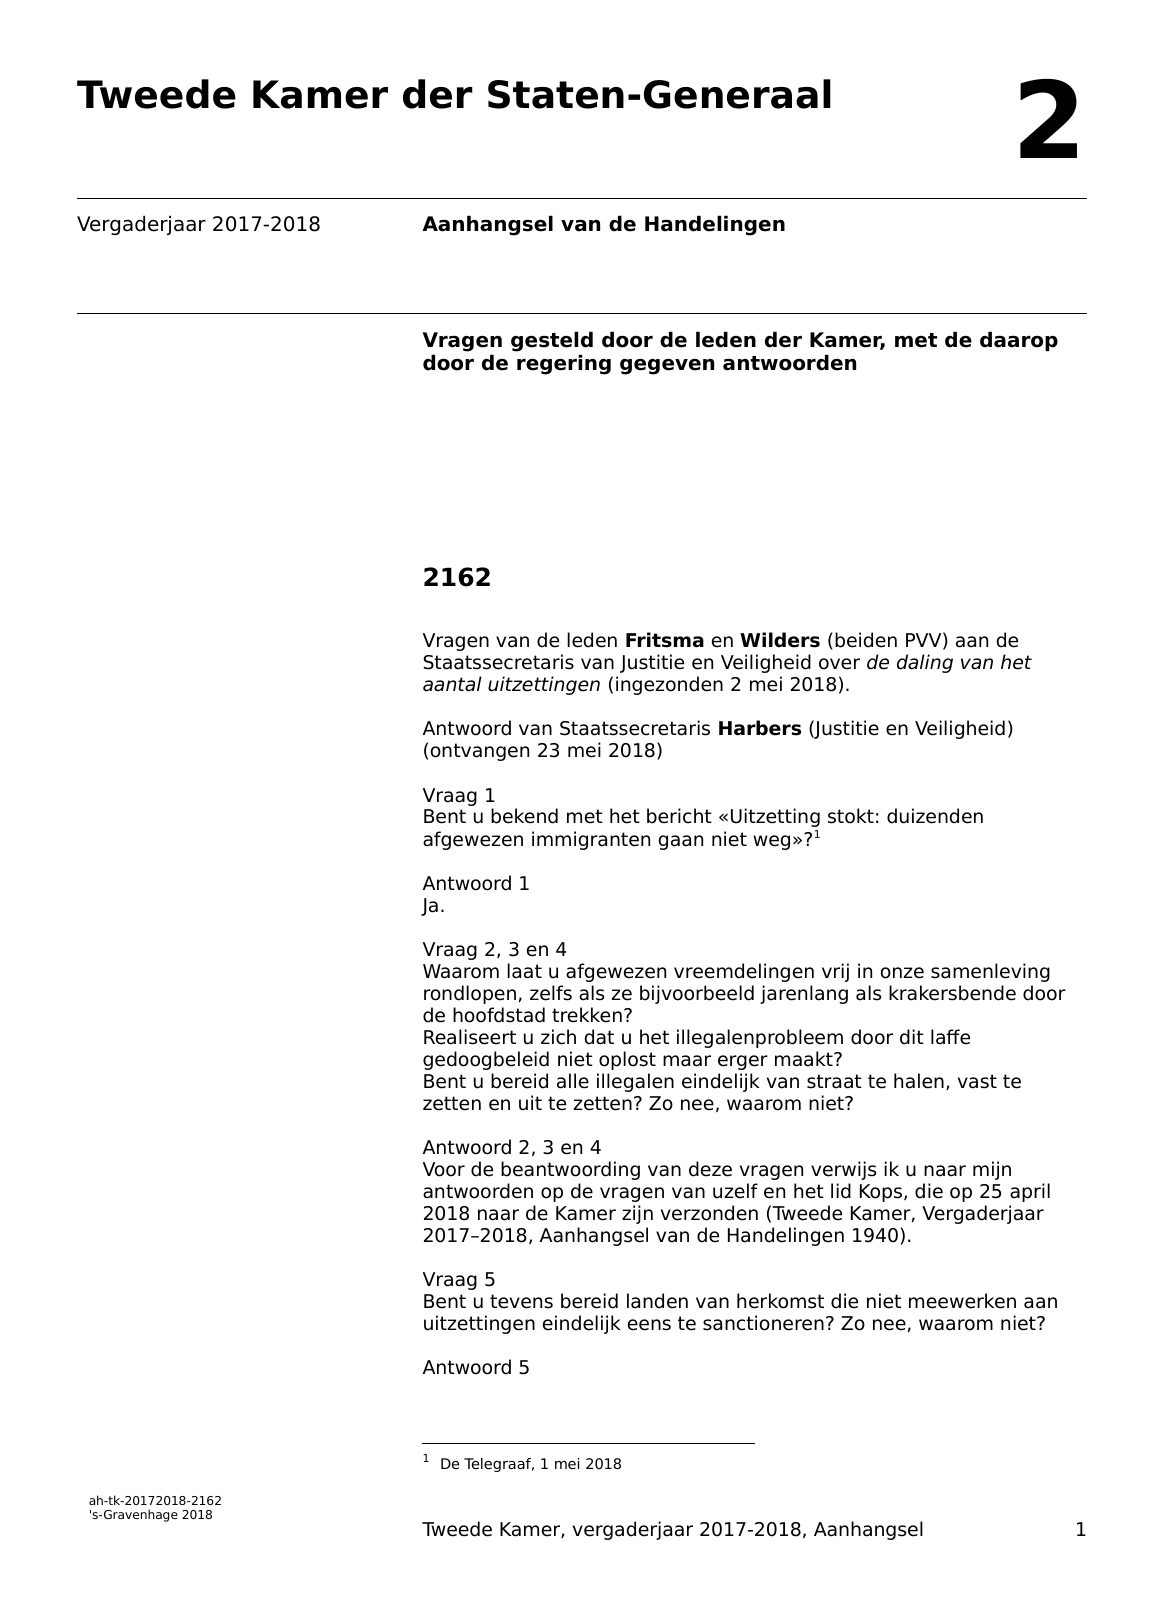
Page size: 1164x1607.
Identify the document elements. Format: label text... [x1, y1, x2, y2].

text Bent u tevens bereid landen van herkomst die niet meewerken aan uitzettingen eindelijk eens te sanctioneren? Zo nee, waarom niet? [422, 1291, 1087, 1335]
text Antwoord 1 [422, 873, 1087, 894]
text Bent u bekend met het bericht «Uitzetting stokt: duizenden afgewezen immigranten gaan niet weg»? [422, 806, 1087, 850]
text 's-Gravenhage 2018 [88, 1508, 323, 1522]
text Antwoord van Staatssecretaris Harbers (Justitie en Veiligheid) (ontvangen 23 mei 2018) [422, 718, 1087, 762]
text De Telegraaf, 1 mei 2018 [422, 1452, 1087, 1474]
text Bent u bereid alle illegalen eindelijk van straat te halen, vast te zetten en uit te zetten? Zo nee, waarom niet? [422, 1071, 1087, 1114]
table_cell [77, 314, 422, 375]
text Ja. [422, 894, 1087, 917]
table_header 2 [886, 59, 1087, 198]
text Vragen van de leden Fritsma en Wilders (beiden PVV) aan de Staatssecretaris van Justitie en Veiligheid over de daling van het aantal uitzettingen (ingezonden 2 mei 2018). [422, 630, 1087, 696]
text Waarom laat u afgewezen vreemdelingen vrij in onze samenleving rondlopen, zelfs als ze bijvoorbeeld jarenlang als krakersbende door de hoofdstad trekken? [422, 961, 1087, 1027]
text Vraag 5 [422, 1269, 1087, 1291]
text Antwoord 2, 3 en 4 [422, 1137, 1087, 1159]
table_cell Vergaderjaar 2017-2018 [77, 199, 422, 313]
text Vraag 1 [422, 784, 1087, 806]
text 2162 [422, 563, 1087, 592]
table_cell Aanhangsel van de Handelingen [422, 199, 1087, 313]
table_header Tweede Kamer der Staten-Generaal [77, 59, 886, 198]
text Antwoord 5 [422, 1357, 1087, 1379]
table_cell Vragen gesteld door de leden der Kamer, met de daarop door de regering gegeven antwoorden [422, 314, 1087, 375]
text Vraag 2, 3 en 4 [422, 939, 1087, 961]
text Voor de beantwoording van deze vragen verwijs ik u naar mijn antwoorden op de vragen van uzelf en het lid Kops, die op 25 april 2018 naar de Kamer zijn verzonden (Tweede Kamer, Vergaderjaar 2017–2018, Aanhangsel van de Handelingen 1940). [422, 1159, 1087, 1247]
text ah-tk-20172018-2162 [88, 1494, 323, 1508]
text Realiseert u zich dat u het illegalenprobleem door dit laffe gedoogbeleid niet oplost maar erger maakt? [422, 1027, 1087, 1071]
